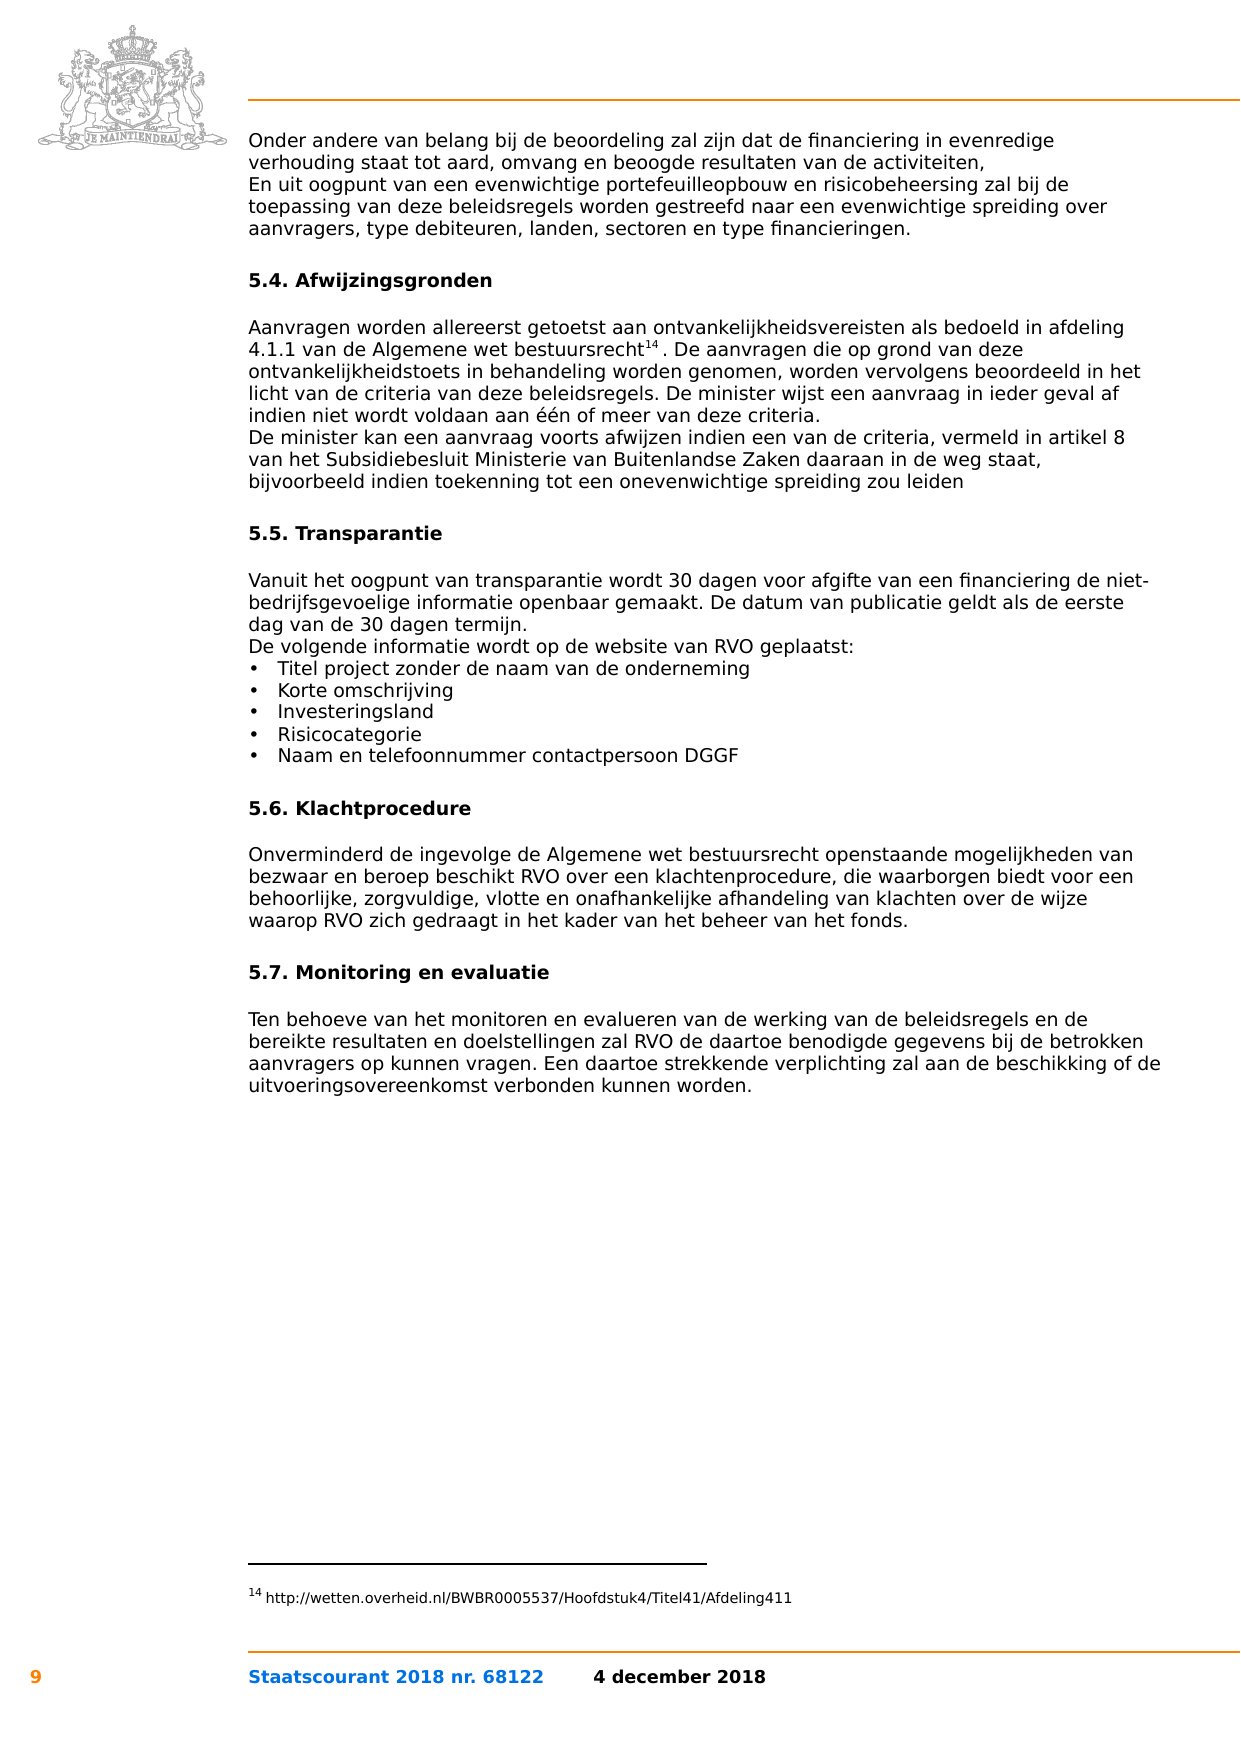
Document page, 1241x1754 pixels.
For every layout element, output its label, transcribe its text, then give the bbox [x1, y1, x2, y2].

text Vanuit het oogpunt van transparantie wordt 30 dagen voor afgifte van een financiering de niet-bedrijfsgevoelige informatie openbaar gemaakt. De datum van publicatie geldt als de eerste dag van de 30 dagen termijn. [248, 569, 1163, 636]
text • Investeringsland [248, 701, 1163, 723]
subtitle 5.6. Klachtprocedure [248, 797, 1163, 819]
text • Titel project zonder de naam van de onderneming [248, 657, 1163, 679]
subtitle 5.4. Afwijzingsgronden [248, 270, 1163, 292]
text Aanvragen worden allereerst getoetst aan ontvankelijkheidsvereisten als bedoeld in afdeling 4.1.1 van de Algemene wet bestuursrecht. De aanvragen die op grond van deze ontvankelijkheidstoets in behandeling worden genomen, worden vervolgens beoordeeld in het licht van de criteria van deze beleidsregels. De minister wijst een aanvraag in ieder geval af indien niet wordt voldaan aan één of meer van deze criteria. [248, 317, 1163, 427]
text Onder andere van belang bij de beoordeling zal zijn dat de financiering in evenredige verhouding staat tot aard, omvang en beoogde resultaten van de activiteiten, [248, 130, 1163, 174]
text Ten behoeve van het monitoren en evalueren van de werking van de beleidsregels en de bereikte resultaten en doelstellingen zal RVO de daartoe benodigde gegevens bij de betrokken aanvragers op kunnen vragen. Een daartoe strekkende verplichting zal aan de beschikking of de uitvoeringsovereenkomst verbonden kunnen worden. [248, 1009, 1163, 1097]
subtitle 5.5. Transparantie [248, 523, 1163, 544]
text • Korte omschrijving [248, 679, 1163, 701]
picture [38, 25, 227, 150]
text http://wetten.overheid.nl/BWBR0005537/Hoofdstuk4/Titel41/Afdeling411 [248, 1586, 1163, 1608]
text En uit oogpunt van een evenwichtige portefeuilleopbouw en risicobeheersing zal bij de toepassing van deze beleidsregels worden gestreefd naar een evenwichtige spreiding over aanvragers, type debiteuren, landen, sectoren en type financieringen. [248, 174, 1163, 240]
text • Risicocategorie [248, 723, 1163, 745]
subtitle 5.7. Monitoring en evaluatie [248, 962, 1163, 984]
text • Naam en telefoonnummer contactpersoon DGGF [248, 745, 1163, 767]
text Onverminderd de ingevolge de Algemene wet bestuursrecht openstaande mogelijkheden van bezwaar en beroep beschikt RVO over een klachtenprocedure, die waarborgen biedt voor een behoorlijke, zorgvuldige, vlotte en onafhankelijke afhandeling van klachten over de wijze waarop RVO zich gedraagt in het kader van het beheer van het fonds. [248, 844, 1163, 932]
text De volgende informatie wordt op de website van RVO geplaatst: [248, 636, 1163, 657]
text De minister kan een aanvraag voorts afwijzen indien een van de criteria, vermeld in artikel 8 van het Subsidiebesluit Ministerie van Buitenlandse Zaken daaraan in de weg staat, bijvoorbeeld indien toekenning tot een onevenwichtige spreiding zou leiden [248, 427, 1163, 493]
